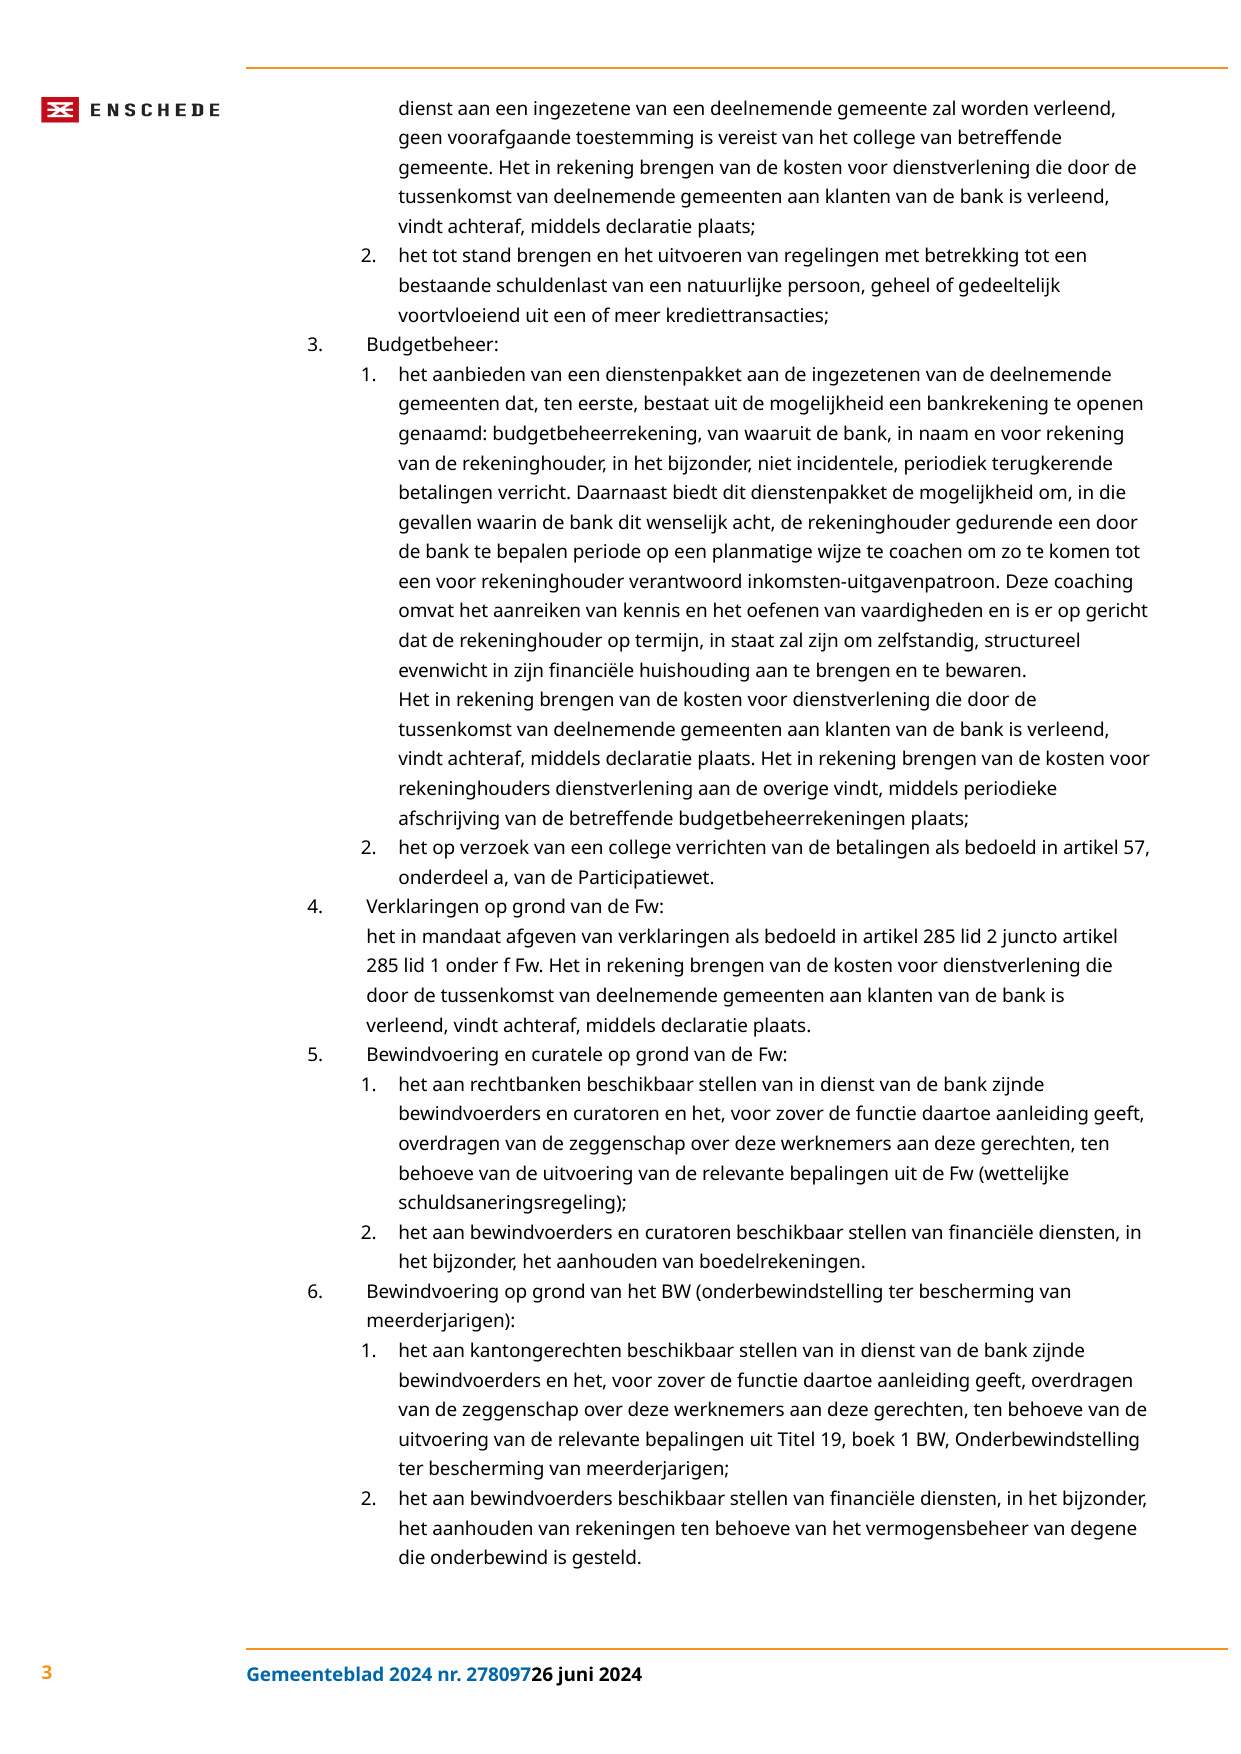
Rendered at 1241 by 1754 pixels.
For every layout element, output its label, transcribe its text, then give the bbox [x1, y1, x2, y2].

picture [41, 47, 231, 172]
list Bewindvoering op grond van het BW (onderbewindstelling ter bescherming van meerderjarigen): [307, 1278, 1152, 1333]
list het aan bewindvoerders beschikbaar stellen van financiële diensten, in het bijzonder, het aanhouden van rekeningen ten behoeve van het vermogensbeheer van degene die onderbewind is gesteld. [361, 1485, 1152, 1570]
list Het in rekening brengen van de kosten voor dienstverlening die door de tussenkomst van deelnemende gemeenten aan klanten van de bank is verleend, vindt achteraf, middels declaratie plaats. Het in rekening brengen van de kosten voor rekeninghouders dienstverlening aan de overige vindt, middels periodieke afschrijving van de betreffende budgetbeheerrekeningen plaats; [361, 686, 1152, 831]
list het aan kantongerechten beschikbaar stellen van in dienst van de bank zijnde bewindvoerders en het, voor zover de functie daartoe aanleiding geeft, overdragen van de zeggenschap over deze werknemers aan deze gerechten, ten behoeve van de uitvoering van de relevante bepalingen uit Titel 19, boek 1 BW, Onderbewindstelling ter bescherming van meerderjarigen; [361, 1337, 1152, 1481]
list dienst aan een ingezetene van een deelnemende gemeente zal worden verleend, geen voorafgaande toestemming is vereist van het college van betreffende gemeente. Het in rekening brengen van de kosten voor dienstverlening die door de tussenkomst van deelnemende gemeenten aan klanten van de bank is verleend, vindt achteraf, middels declaratie plaats; [361, 95, 1152, 239]
list Bewindvoering en curatele op grond van de Fw: [307, 1041, 1152, 1067]
list het in mandaat afgeven van verklaringen als bedoeld in artikel 285 lid 2 juncto artikel 285 lid 1 onder f Fw. Het in rekening brengen van de kosten voor dienstverlening die door de tussenkomst van deelnemende gemeenten aan klanten van de bank is verleend, vindt achteraf, middels declaratie plaats. [307, 923, 1152, 1038]
list het aan bewindvoerders en curatoren beschikbaar stellen van financiële diensten, in het bijzonder, het aanhouden van boedelrekeningen. [361, 1219, 1152, 1274]
list Verklaringen op grond van de Fw: [307, 893, 1152, 919]
list het aanbieden van een dienstenpakket aan de ingezetenen van de deelnemende gemeenten dat, ten eerste, bestaat uit de mogelijkheid een bankrekening te openen genaamd: budgetbeheerrekening, van waaruit de bank, in naam en voor rekening van de rekeninghouder, in het bijzonder, niet incidentele, periodiek terugkerende betalingen verricht. Daarnaast biedt dit dienstenpakket de mogelijkheid om, in die gevallen waarin de bank dit wenselijk acht, de rekeninghouder gedurende een door de bank te bepalen periode op een planmatige wijze te coachen om zo te komen tot een voor rekeninghouder verantwoord inkomsten-uitgavenpatroon. Deze coaching omvat het aanreiken van kennis en het oefenen van vaardigheden en is er op gericht dat de rekeninghouder op termijn, in staat zal zijn om zelfstandig, structureel evenwicht in zijn financiële huishouding aan te brengen en te bewaren. [361, 361, 1152, 683]
list het op verzoek van een college verrichten van de betalingen als bedoeld in artikel 57, onderdeel a, van de Participatiewet. [361, 834, 1152, 890]
list het tot stand brengen en het uitvoeren van regelingen met betrekking tot een bestaande schuldenlast van een natuurlijke persoon, geheel of gedeeltelijk voortvloeiend uit een of meer krediettransacties; [361, 243, 1152, 328]
list het aan rechtbanken beschikbaar stellen van in dienst van de bank zijnde bewindvoerders en curatoren en het, voor zover de functie daartoe aanleiding geeft, overdragen van de zeggenschap over deze werknemers aan deze gerechten, ten behoeve van de uitvoering van de relevante bepalingen uit de Fw (wettelijke schuldsaneringsregeling); [361, 1071, 1152, 1215]
list Budgetbeheer: [307, 331, 1152, 357]
